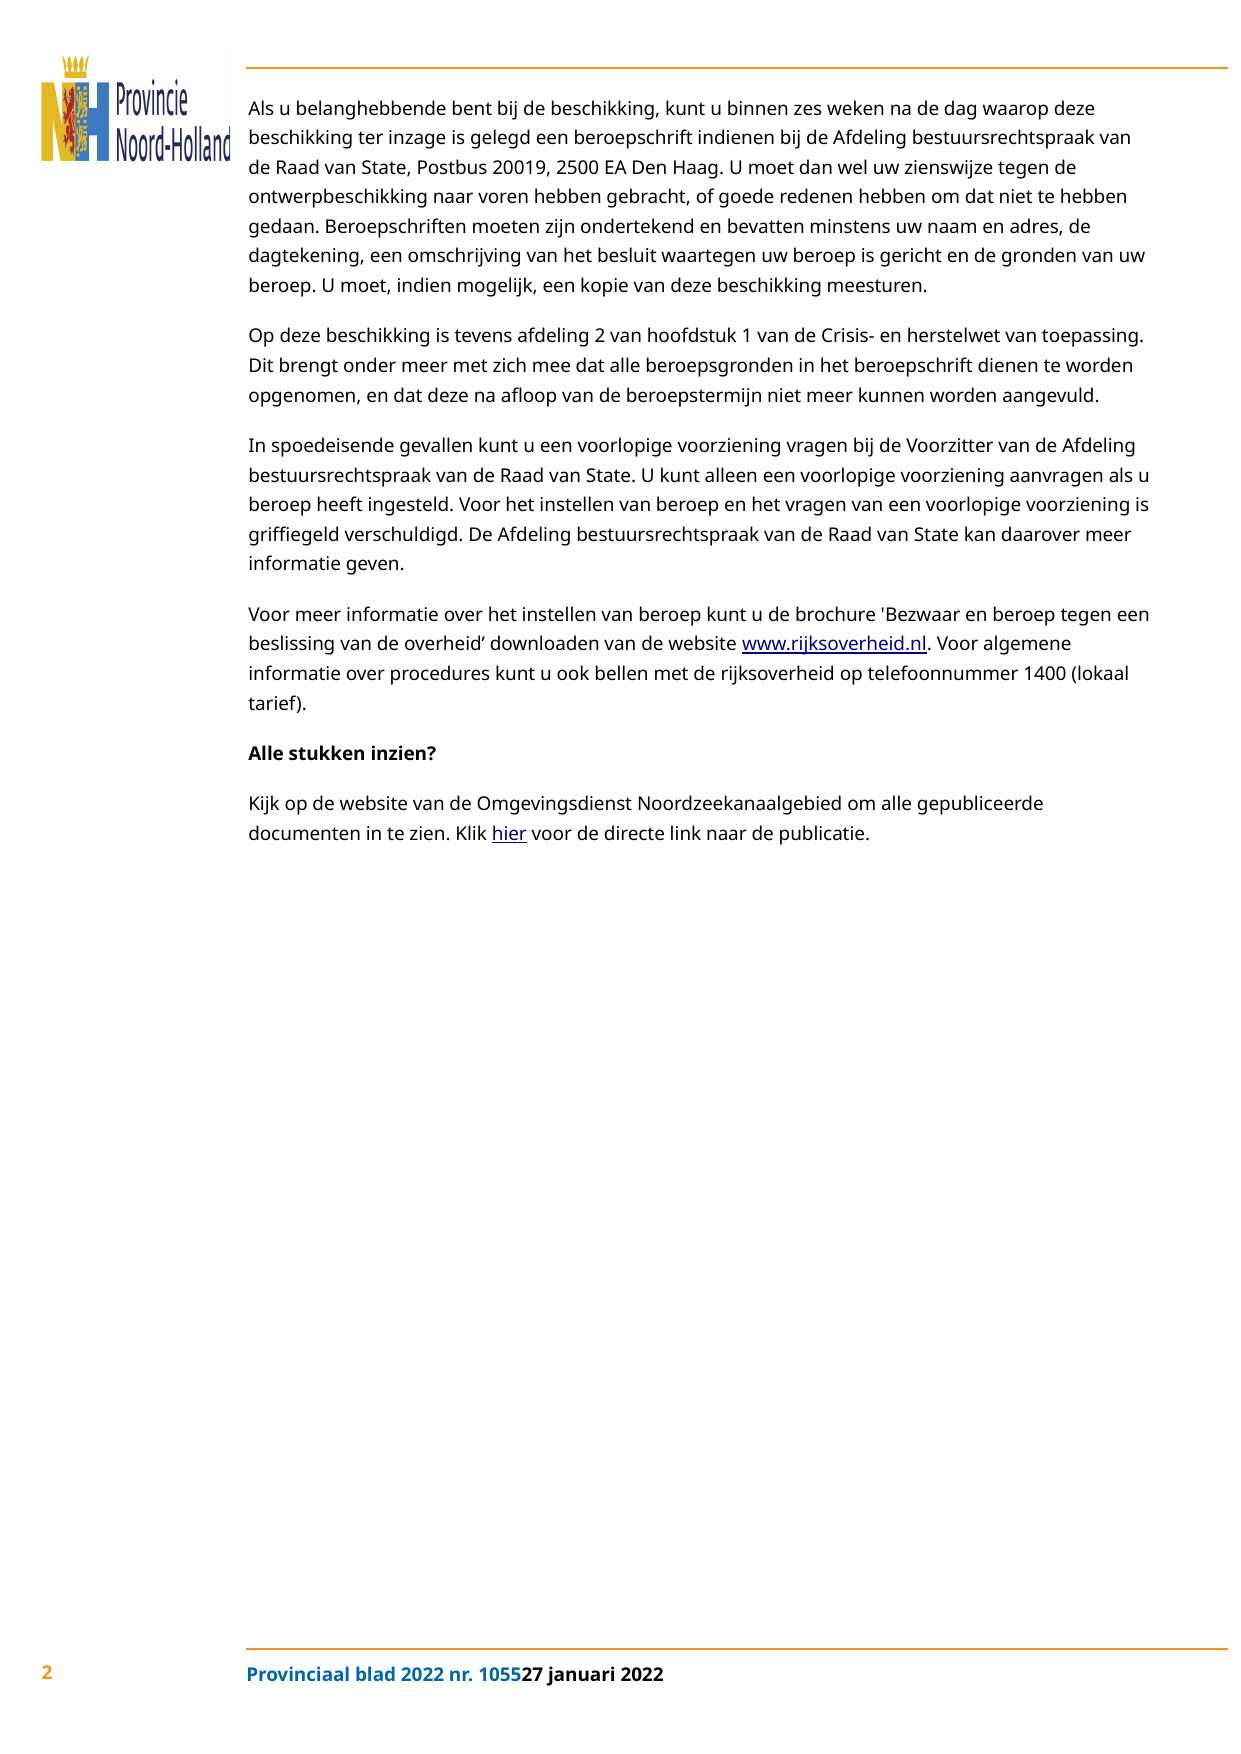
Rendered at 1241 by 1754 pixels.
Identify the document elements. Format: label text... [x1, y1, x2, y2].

text Kijk op de website van de Omgevingsdienst Noordzeekanaalgebied om alle gepubliceerde documenten in te zien. Klik hier voor de directe link naar de publicatie. [248, 791, 1152, 846]
text Op deze beschikking is tevens afdeling 2 van hoofdstuk 1 van de Crisis- en herstelwet van toepassing. Dit brengt onder meer met zich mee dat alle beroepsgronden in het beroepschrift dienen te worden opgenomen, en dat deze na afloop van de beroepstermijn niet meer kunnen worden aangevuld. [248, 323, 1152, 408]
text Als u belanghebbende bent bij de beschikking, kunt u binnen zes weken na de dag waarop deze beschikking ter inzage is gelegd een beroepschrift indienen bij de Afdeling bestuursrechtspraak van de Raad van State, Postbus 20019, 2500 EA Den Haag. U moet dan wel uw zienswijze tegen de ontwerpbeschikking naar voren hebben gebracht, of goede redenen hebben om dat niet te hebben gedaan. Beroepschriften moeten zijn ondertekend en bevatten minstens uw naam en adres, de dagtekening, een omschrijving van het besluit waartegen uw beroep is gericht en de gronden van uw beroep. U moet, indien mogelijk, een kopie van deze beschikking meesturen. [248, 95, 1152, 298]
picture [41, 47, 231, 172]
text In spoedeisende gevallen kunt u een voorlopige voorziening vragen bij de Voorzitter van de Afdeling bestuursrechtspraak van de Raad van State. U kunt alleen een voorlopige voorziening aanvragen als u beroep heeft ingesteld. Voor het instellen van beroep en het vragen van een voorlopige voorziening is griffiegeld verschuldigd. De Afdeling bestuursrechtspraak van de Raad van State kan daarover meer informatie geven. [248, 432, 1152, 576]
text Voor meer informatie over het instellen van beroep kunt u de brochure 'Bezwaar en beroep tegen een beslissing van de overheid’ downloaden van de website www.rijksoverheid.nl. Voor algemene informatie over procedures kunt u ook bellen met de rijksoverheid op telefoonnummer 1400 (lokaal tarief). [248, 601, 1152, 716]
text Alle stukken inzien? [248, 740, 1152, 766]
